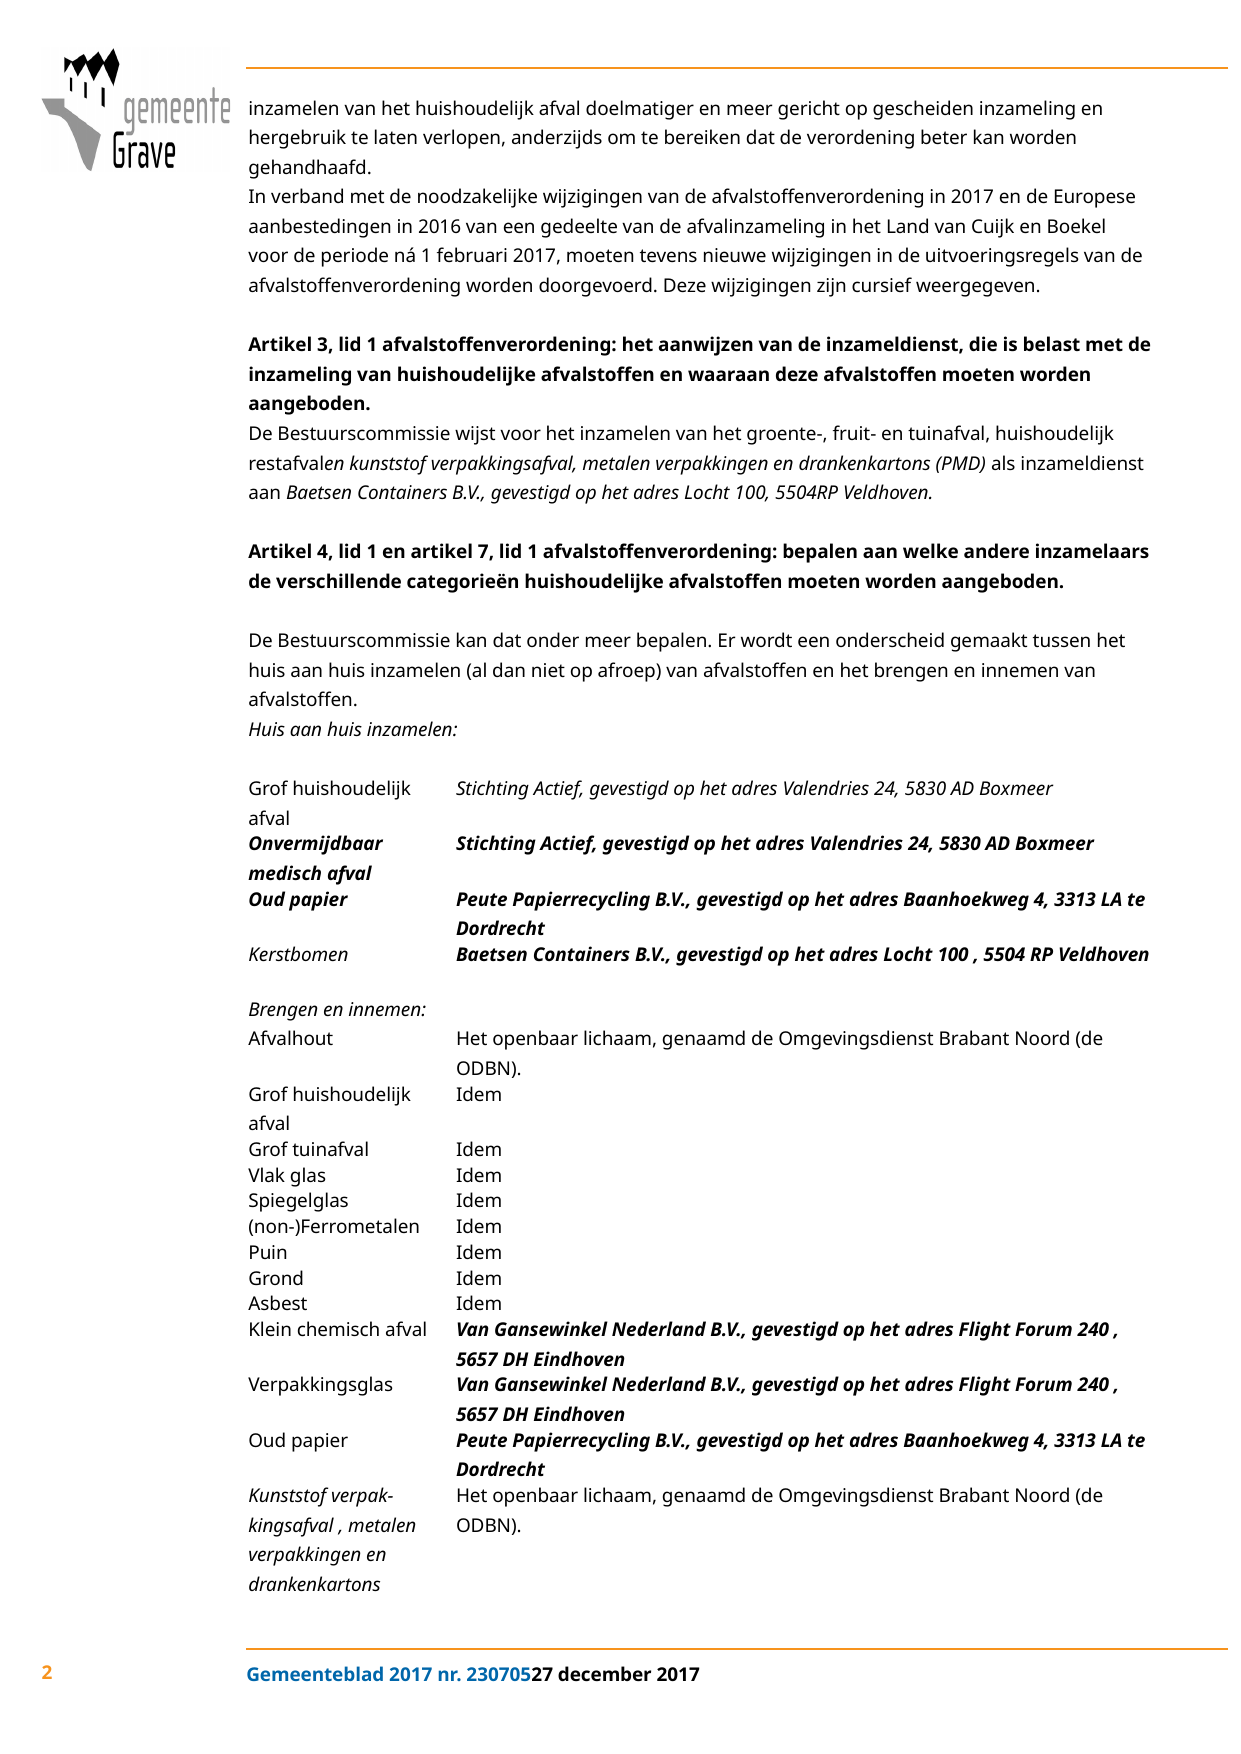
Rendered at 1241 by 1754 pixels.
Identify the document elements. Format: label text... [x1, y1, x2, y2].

table_cell Baetsen Containers B.V., gevestigd op het adres Locht 100 , 5504 RP Veldhoven [456, 941, 1152, 967]
table_cell Idem [456, 1081, 1152, 1136]
table_cell Peute Papierrecycling B.V., gevestigd op het adres Baanhoekweg 4, 3313 LA te Dordrecht [456, 1427, 1152, 1482]
table_cell Idem [456, 1239, 1152, 1265]
table_header Grof huishoudelijk afval [248, 775, 456, 831]
table_cell Idem [456, 1162, 1152, 1188]
table_cell Onvermijdbaar medisch afval [248, 831, 456, 886]
table_cell [456, 967, 1152, 993]
table_cell Klein chemisch afval [248, 1316, 456, 1372]
table_cell Asbest [248, 1291, 456, 1316]
text Brengen en innemen: [248, 996, 1152, 1022]
table_cell Puin [248, 1239, 456, 1265]
table_cell Kerstbomen [248, 941, 456, 967]
table_cell Van Gansewinkel Nederland B.V., gevestigd op het adres Flight Forum 240 , 5657 DH Eindhoven [456, 1316, 1152, 1372]
table_header Het openbaar lichaam, genaamd de Omgevingsdienst Brabant Noord (de ODBN). [456, 1026, 1152, 1081]
table_cell (non-)Ferrometalen [248, 1214, 456, 1239]
table_cell Grond [248, 1265, 456, 1291]
table_cell Oud papier [248, 1427, 456, 1482]
table_cell Idem [456, 1136, 1152, 1162]
text inzamelen van het huishoudelijk afval doelmatiger en meer gericht op gescheiden inzameling en hergebruik te laten verlopen, anderzijds om te bereiken dat de verordening beter kan worden gehandhaafd. [248, 95, 1152, 180]
table_cell Spiegelglas [248, 1188, 456, 1213]
table_cell Idem [456, 1291, 1152, 1316]
table_cell Grof huishoudelijk afval [248, 1081, 456, 1136]
table_cell [248, 967, 456, 993]
picture [41, 47, 231, 172]
table_cell Idem [456, 1214, 1152, 1239]
table_cell Oud papier [248, 886, 456, 941]
table_cell Idem [456, 1188, 1152, 1213]
text Huis aan huis inzamelen: [248, 716, 1152, 742]
table_header Stichting Actief, gevestigd op het adres Valendries 24, 5830 AD Boxmeer [456, 775, 1152, 831]
text Artikel 3, lid 1 afvalstoffenverordening: het aanwijzen van de inzameldienst, die is belast met de inzameling van huishoudelijke afvalstoffen en waaraan deze afvalstoffen moeten worden aangeboden. [248, 331, 1152, 416]
table_cell Verpakkingsglas [248, 1372, 456, 1427]
table_cell Grof tuinafval [248, 1136, 456, 1162]
table_cell Vlak glas [248, 1162, 456, 1188]
table_cell Peute Papierrecycling B.V., gevestigd op het adres Baanhoekweg 4, 3313 LA te Dordrecht [456, 886, 1152, 941]
text In verband met de noodzakelijke wijzigingen van de afvalstoffenverordening in 2017 en de Europese aanbestedingen in 2016 van een gedeelte van de afvalinzameling in het Land van Cuijk en Boekel voor de periode ná 1 februari 2017, moeten tevens nieuwe wijzigingen in de uitvoeringsregels van de afvalstoffenverordening worden doorgevoerd. Deze wijzigingen zijn cursief weergegeven. [248, 183, 1152, 298]
table_cell Het openbaar lichaam, genaamd de Omgevingsdienst Brabant Noord (de ODBN). [456, 1482, 1152, 1597]
table_cell Stichting Actief, gevestigd op het adres Valendries 24, 5830 AD Boxmeer [456, 831, 1152, 886]
text De Bestuurscommissie kan dat onder meer bepalen. Er wordt een onderscheid gemaakt tussen het huis aan huis inzamelen (al dan niet op afroep) van afvalstoffen en het brengen en innemen van afvalstoffen. [248, 627, 1152, 712]
table_cell Idem [456, 1265, 1152, 1291]
table_header Afvalhout [248, 1026, 456, 1081]
table_cell Kunststof verpak-kingsafval , metalen verpakkingen en drankenkartons [248, 1482, 456, 1597]
text De Bestuurscommissie wijst voor het inzamelen van het groente-, fruit- en tuinafval, huishoudelijk restafvalen kunststof verpakkingsafval, metalen verpakkingen en drankenkartons (PMD) als inzameldienst aan Baetsen Containers B.V., gevestigd op het adres Locht 100, 5504RP Veldhoven. [248, 420, 1152, 505]
text Artikel 4, lid 1 en artikel 7, lid 1 afvalstoffenverordening: bepalen aan welke andere inzamelaars de verschillende categorieën huishoudelijke afvalstoffen moeten worden aangeboden. [248, 538, 1152, 594]
table_cell Van Gansewinkel Nederland B.V., gevestigd op het adres Flight Forum 240 , 5657 DH Eindhoven [456, 1372, 1152, 1427]
